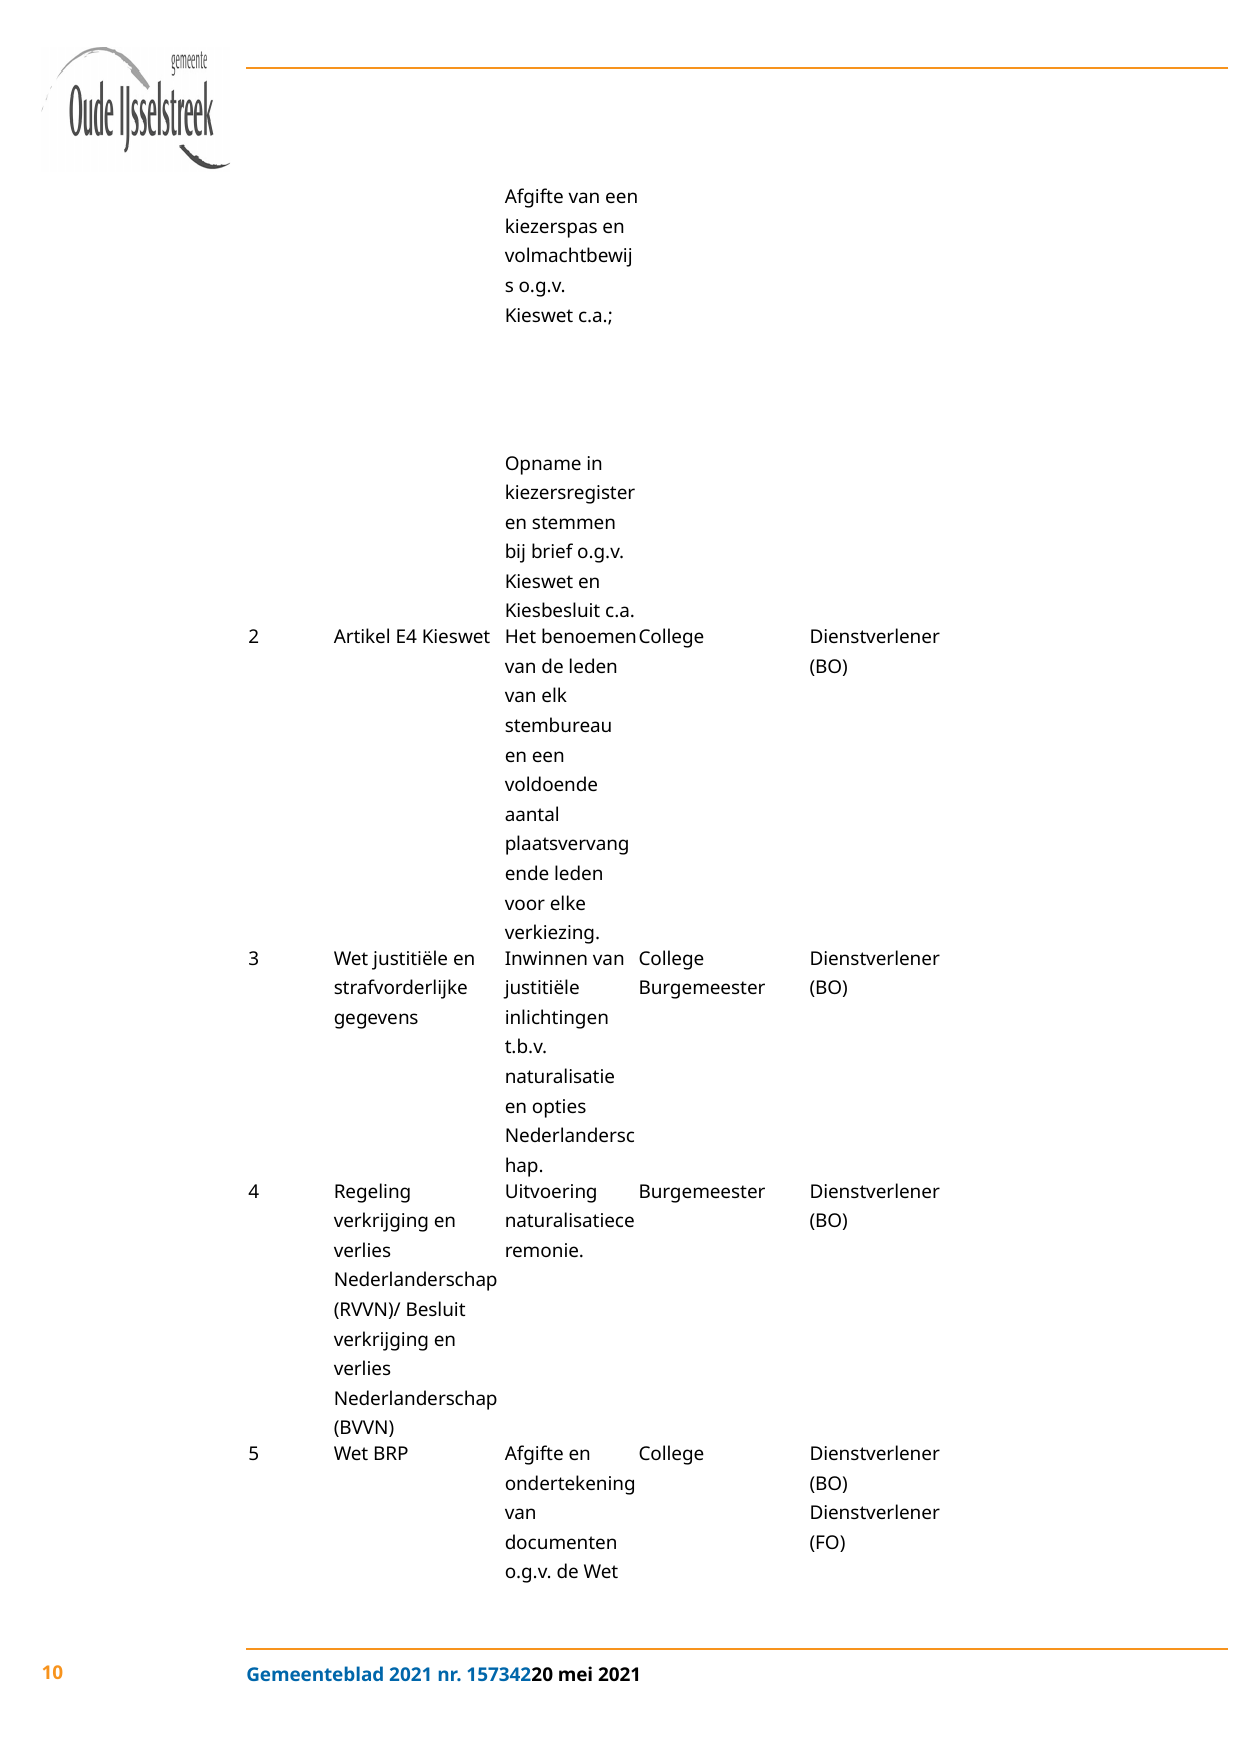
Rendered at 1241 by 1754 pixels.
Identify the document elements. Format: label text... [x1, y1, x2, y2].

table_cell Regeling verkrijging en verlies Nederlanderschap (RVVN)/ Besluit verkrijging en verlies Nederlanderschap (BVVN) [334, 1178, 504, 1440]
table_cell [248, 95, 333, 623]
table_cell [980, 1440, 1152, 1584]
table_cell 2 [248, 624, 333, 945]
table_cell College [638, 624, 809, 945]
table_cell 3 [248, 945, 333, 1178]
table_cell 4 [248, 1178, 333, 1440]
table_cell Artikel E4 Kieswet [334, 624, 504, 945]
table_cell Dienstverlener (BO) Dienstverlener (FO) [809, 1440, 980, 1584]
table_cell [334, 95, 504, 623]
table_cell Wet BRP [334, 1440, 504, 1584]
table_cell [980, 624, 1152, 945]
table_cell Het benoemen van de leden van elk stembureau en een voldoende aantal plaatsvervangende leden voor elke verkiezing. [505, 624, 638, 945]
table_cell [980, 1178, 1152, 1440]
table_cell Uitvoering naturalisatieceremonie. [505, 1178, 638, 1440]
table_cell Afgifte van een kiezerspas en volmachtbewijs o.g.v. Kieswet c.a.; Opname in kiezersregister en stemmen bij brief o.g.v. Kieswet en Kiesbesluit c.a. [505, 95, 638, 623]
table_cell College [638, 1440, 809, 1584]
table_cell Burgemeester [638, 1178, 809, 1440]
table_cell [638, 95, 809, 623]
table_cell 5 [248, 1440, 333, 1584]
table_cell Inwinnen van justitiële inlichtingen t.b.v. naturalisatie en opties Nederlanderschap. [505, 945, 638, 1178]
table_cell Wet justitiële en strafvorderlijke gegevens [334, 945, 504, 1178]
picture [41, 47, 231, 172]
table_cell College Burgemeester [638, 945, 809, 1178]
table_cell Dienstverlener (BO) [809, 1178, 980, 1440]
table_cell [980, 945, 1152, 1178]
table_cell Dienstverlener (BO) [809, 624, 980, 945]
table_cell Dienstverlener (BO) [809, 945, 980, 1178]
table_cell [809, 95, 980, 623]
table_cell [980, 95, 1152, 623]
table_cell Afgifte en ondertekening van documenten o.g.v. de Wet [505, 1440, 638, 1584]
